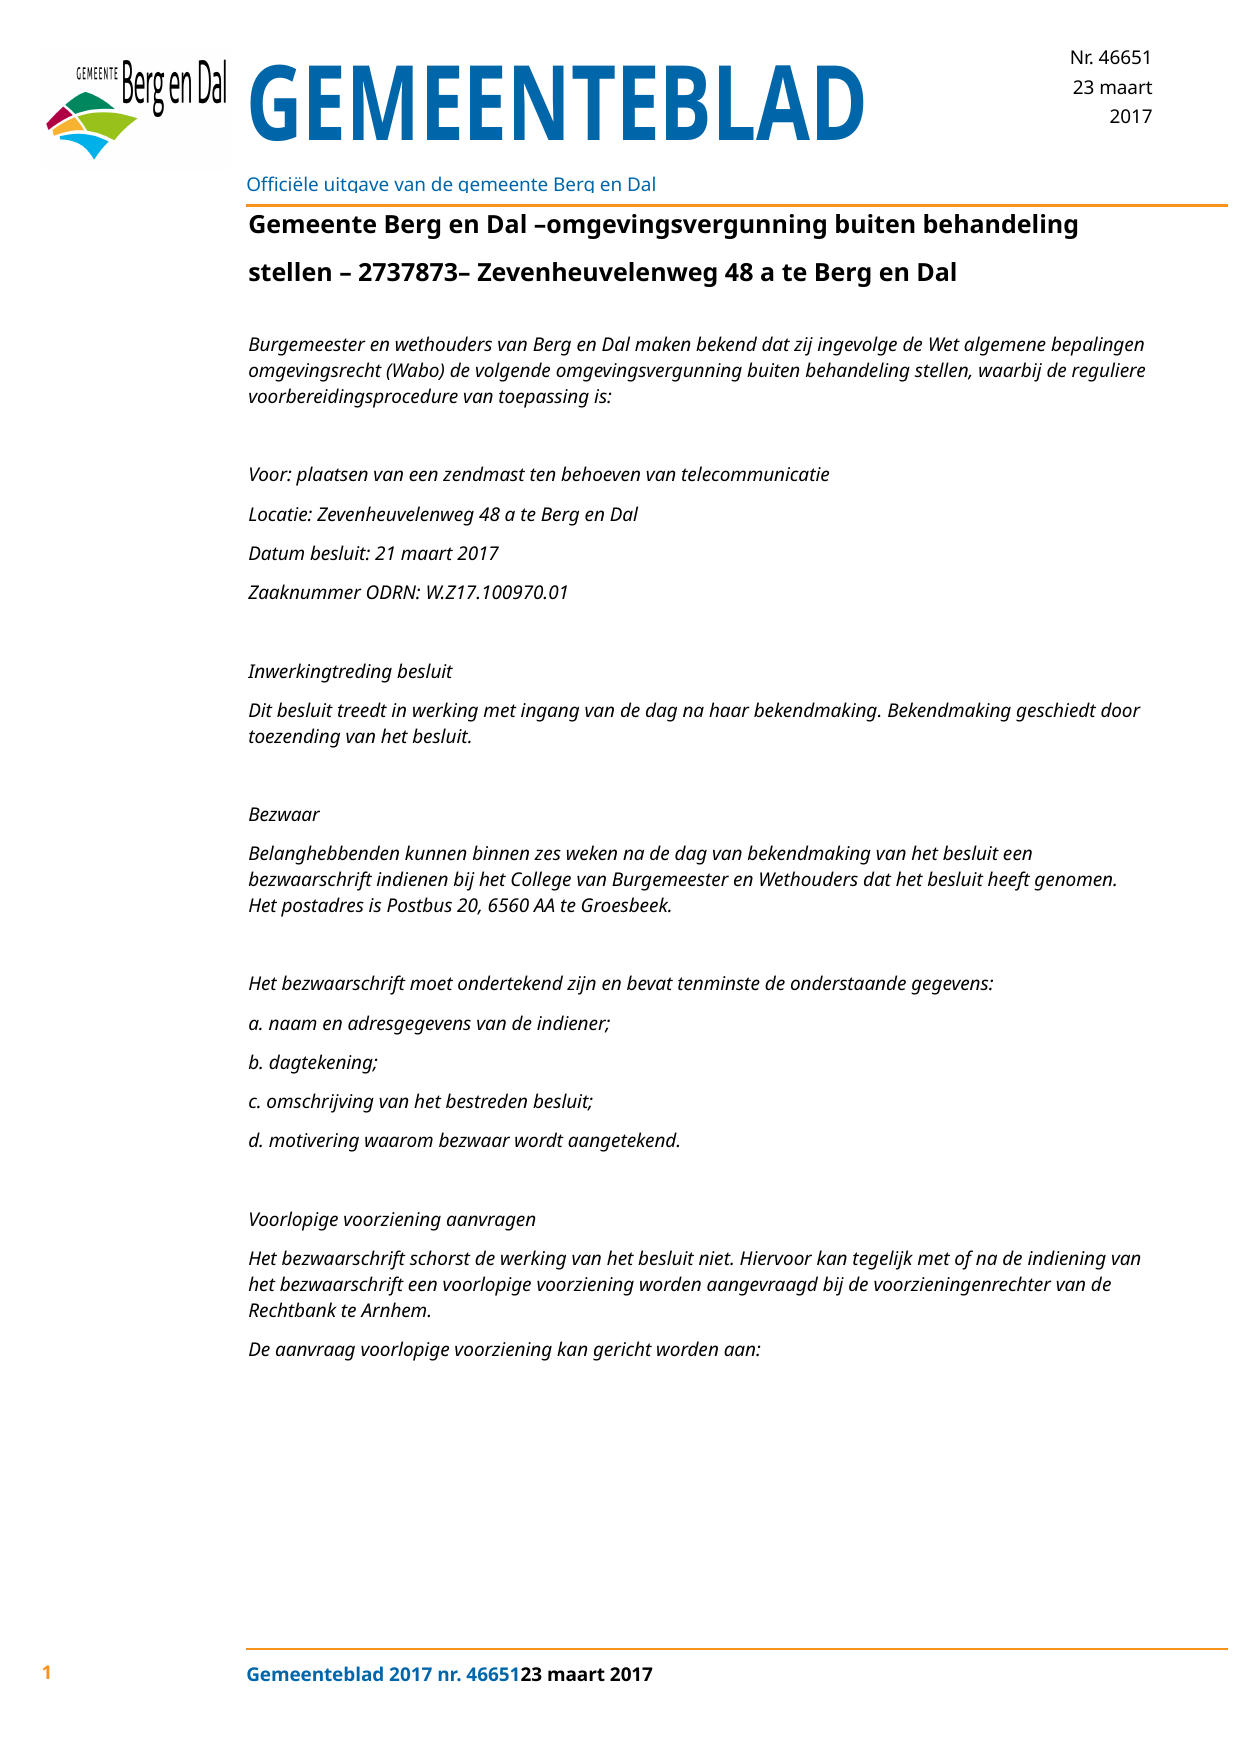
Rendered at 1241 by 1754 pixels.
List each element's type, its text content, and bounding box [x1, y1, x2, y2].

text Het bezwaarschrift moet ondertekend zijn en bevat tenminste de onderstaande gegevens: [248, 971, 1152, 996]
text De aanvraag voorlopige voorziening kan gericht worden aan: [248, 1336, 1152, 1362]
text Burgemeester en wethouders van Berg en Dal maken bekend dat zij ingevolge de Wet algemene bepalingen omgevingsrecht (Wabo) de volgende omgevingsvergunning buiten behandeling stellen, waarbij de reguliere voorbereidingsprocedure van toepassing is: [248, 331, 1152, 409]
text c. omschrijving van het bestreden besluit; [248, 1088, 1152, 1114]
text Inwerkingtreding besluit [248, 658, 1152, 683]
text b. dagtekening; [248, 1049, 1152, 1075]
text Belanghebbenden kunnen binnen zes weken na de dag van bekendmaking van het besluit een bezwaarschrift indienen bij het College van Burgemeester en Wethouders dat het besluit heeft genomen. Het postadres is Postbus 20, 6560 AA te Groesbeek. [248, 841, 1152, 918]
text d. motivering waarom bezwaar wordt aangetekend. [248, 1128, 1152, 1153]
text Het bezwaarschrift schorst de werking van het besluit niet. Hiervoor kan tegelijk met of na de indiening van het bezwaarschrift een voorlopige voorziening worden aangevraagd bij de voorzieningenrechter van de Rechtbank te Arnhem. [248, 1246, 1152, 1323]
text Voor: plaatsen van een zendmast ten behoeven van telecommunicatie [248, 461, 1152, 487]
text Locatie: Zevenheuvelenweg 48 a te Berg en Dal [248, 501, 1152, 526]
picture [41, 47, 231, 172]
text Gemeente Berg en Dal –omgevingsvergunning buiten behandeling stellen – 2737873– Zevenheuvelenweg 48 a te Berg en Dal [248, 207, 1152, 288]
text Bezwaar [248, 801, 1152, 827]
text a. naam en adresgegevens van de indiener; [248, 1010, 1152, 1036]
text Datum besluit: 21 maart 2017 [248, 540, 1152, 566]
text Dit besluit treedt in werking met ingang van de dag na haar bekendmaking. Bekendmaking geschiedt door toezending van het besluit. [248, 697, 1152, 748]
text Zaaknummer ODRN: W.Z17.100970.01 [248, 579, 1152, 605]
text Voorlopige voorziening aanvragen [248, 1206, 1152, 1232]
